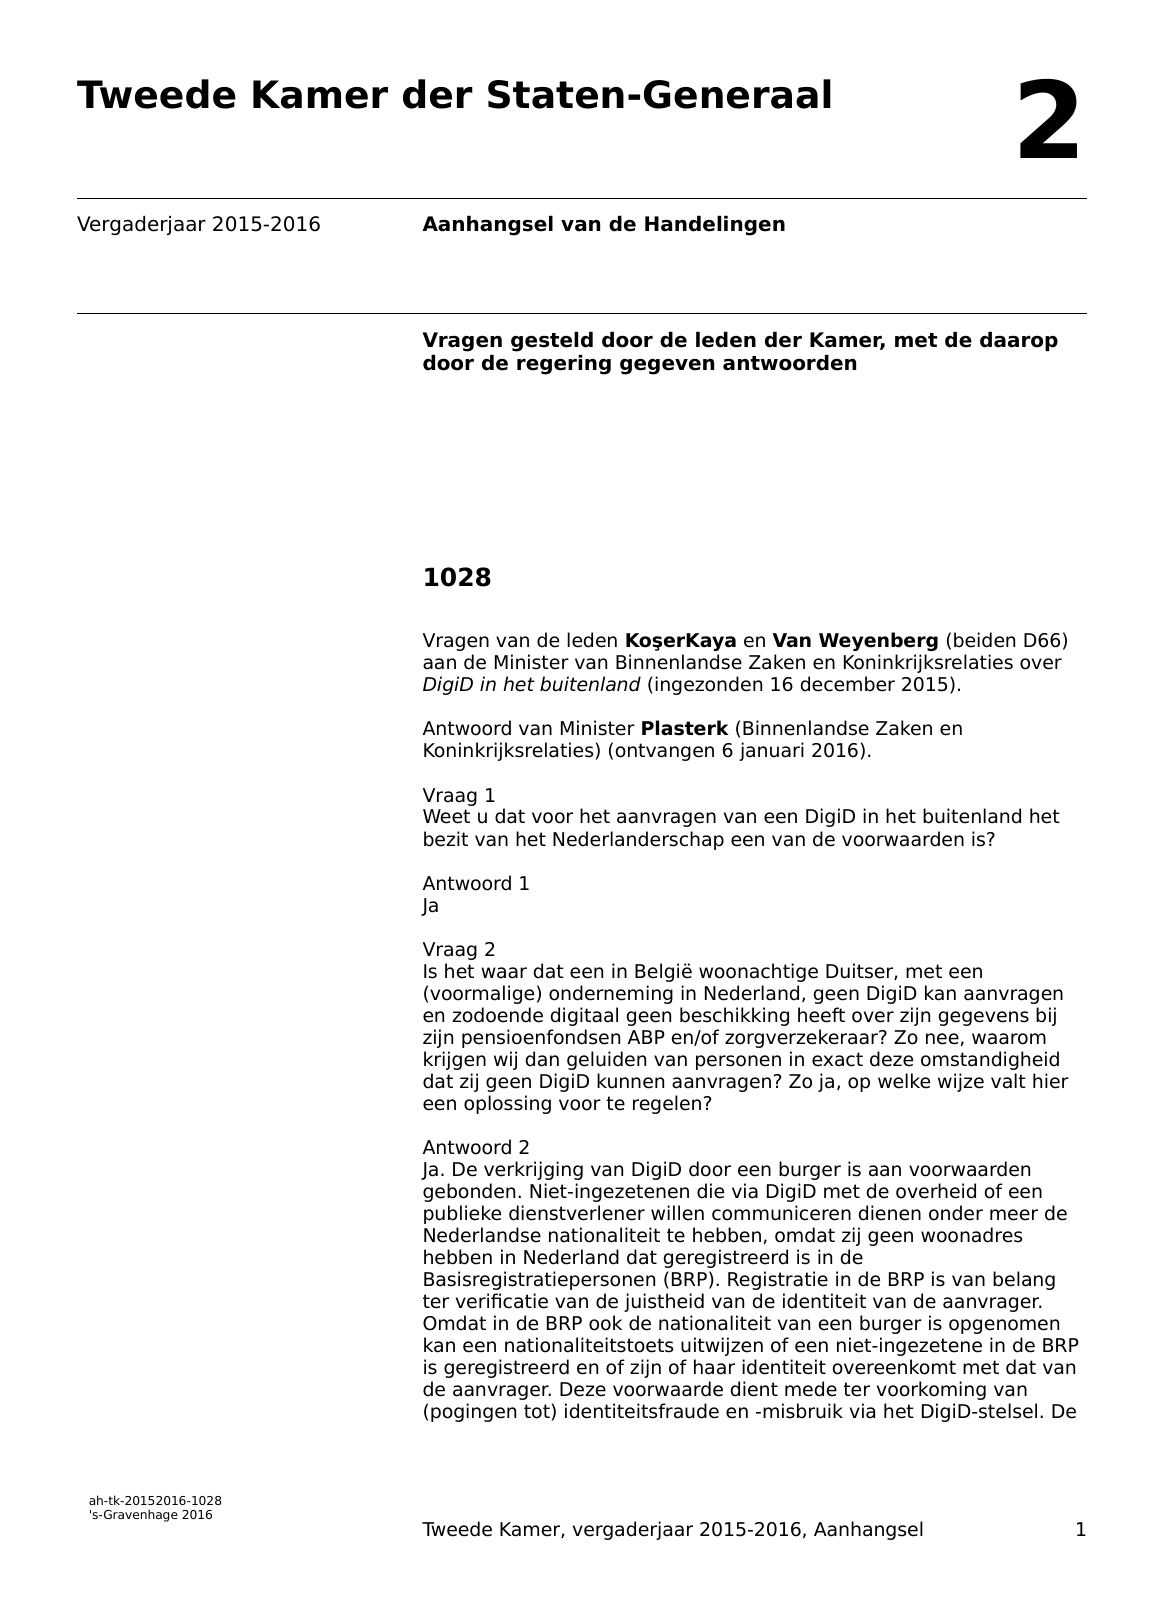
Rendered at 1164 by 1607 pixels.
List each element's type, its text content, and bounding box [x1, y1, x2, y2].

text Ja [422, 894, 1087, 917]
text Antwoord 2 [422, 1137, 1087, 1159]
text Ja. De verkrijging van DigiD door een burger is aan voorwaarden gebonden. Niet-ingezetenen die via DigiD met de overheid of een publieke dienstverlener willen communiceren dienen onder meer de Nederlandse nationaliteit te hebben, omdat zij geen woonadres hebben in Nederland dat geregistreerd is in de Basisregistratiepersonen (BRP). Registratie in de BRP is van belang ter verificatie van de juistheid van de identiteit van de aanvrager. Omdat in de BRP ook de nationaliteit van een burger is opgenomen kan een nationaliteitstoets uitwijzen of een niet-ingezetene in de BRP is geregistreerd en of zijn of haar identiteit overeenkomt met dat van de aanvrager. Deze voorwaarde dient mede ter voorkoming van (pogingen tot) identiteitsfraude en -misbruik via het DigiD-stelsel. De [422, 1159, 1087, 1422]
table_cell Vergaderjaar 2015-2016 [77, 199, 422, 313]
text Vragen van de leden KoşerKaya en Van Weyenberg (beiden D66) aan de Minister van Binnenlandse Zaken en Koninkrijksrelaties over DigiD in het buitenland (ingezonden 16 december 2015). [422, 630, 1087, 696]
text Is het waar dat een in België woonachtige Duitser, met een (voormalige) onderneming in Nederland, geen DigiD kan aanvragen en zodoende digitaal geen beschikking heeft over zijn gegevens bij zijn pensioenfondsen ABP en/of zorgverzekeraar? Zo nee, waarom krijgen wij dan geluiden van personen in exact deze omstandigheid dat zij geen DigiD kunnen aanvragen? Zo ja, op welke wijze valt hier een oplossing voor te regelen? [422, 961, 1087, 1114]
text Antwoord van Minister Plasterk (Binnenlandse Zaken en Koninkrijksrelaties) (ontvangen 6 januari 2016). [422, 718, 1087, 762]
text 's-Gravenhage 2016 [88, 1508, 323, 1522]
text Vraag 1 [422, 784, 1087, 806]
table_header 2 [886, 59, 1087, 198]
text Weet u dat voor het aanvragen van een DigiD in het buitenland het bezit van het Nederlanderschap een van de voorwaarden is? [422, 806, 1087, 850]
text ah-tk-20152016-1028 [88, 1494, 323, 1508]
text Antwoord 1 [422, 873, 1087, 894]
table_cell Aanhangsel van de Handelingen [422, 199, 1087, 313]
table_header Tweede Kamer der Staten-Generaal [77, 59, 886, 198]
table_cell [77, 314, 422, 375]
table_cell Vragen gesteld door de leden der Kamer, met de daarop door de regering gegeven antwoorden [422, 314, 1087, 375]
text Vraag 2 [422, 939, 1087, 961]
text 1028 [422, 563, 1087, 592]
